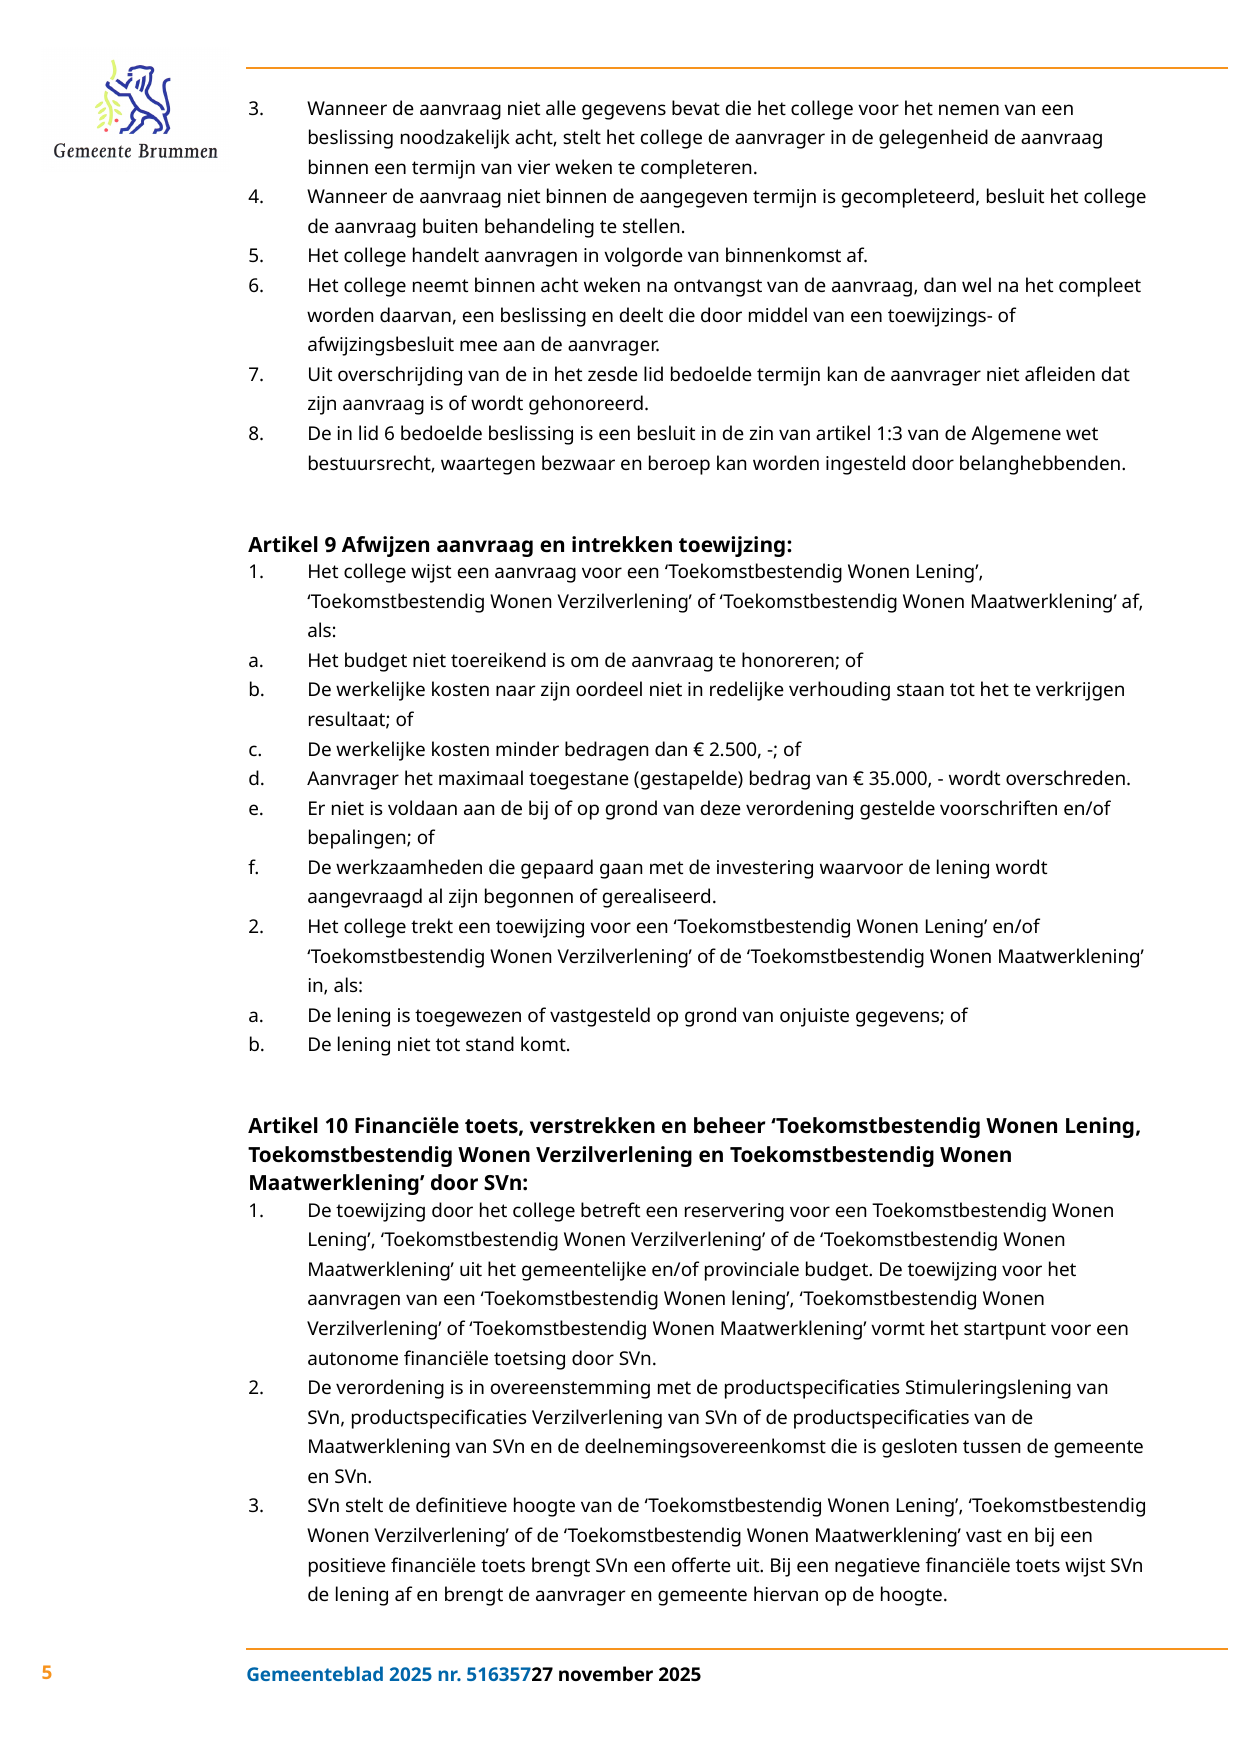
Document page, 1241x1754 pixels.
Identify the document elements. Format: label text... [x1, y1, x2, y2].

list Het college neemt binnen acht weken na ontvangst van de aanvraag, dan wel na het compleet worden daarvan, een beslissing en deelt die door middel van een toewijzings- of afwijzingsbesluit mee aan de aanvrager. [248, 272, 1152, 357]
list Wanneer de aanvraag niet binnen de aangegeven termijn is gecompleteerd, besluit het college de aanvraag buiten behandeling te stellen. [248, 183, 1152, 239]
list Uit overschrijding van de in het zesde lid bedoelde termijn kan de aanvrager niet afleiden dat zijn aanvraag is of wordt gehonoreerd. [248, 361, 1152, 416]
list De lening is toegewezen of vastgesteld op grond van onjuiste gegevens; of [248, 1002, 1152, 1028]
list Wanneer de aanvraag niet alle gegevens bevat die het college voor het nemen van een beslissing noodzakelijk acht, stelt het college de aanvrager in de gelegenheid de aanvraag binnen een termijn van vier weken te completeren. [248, 95, 1152, 180]
list Het budget niet toereikend is om de aanvraag te honoreren; of [248, 647, 1152, 673]
list Aanvrager het maximaal toegestane (gestapelde) bedrag van € 35.000, - wordt overschreden. [248, 765, 1152, 791]
list De lening niet tot stand komt. [248, 1032, 1152, 1057]
list Het college trekt een toewijzing voor een ‘Toekomstbestendig Wonen Lening’ en/of ‘Toekomstbestendig Wonen Verzilverlening’ of de ‘Toekomstbestendig Wonen Maatwerklening’ in, als: [248, 913, 1152, 998]
picture [41, 47, 231, 172]
list Het college handelt aanvragen in volgorde van binnenkomst af. [248, 243, 1152, 268]
list De in lid 6 bedoelde beslissing is een besluit in de zin van artikel 1:3 van de Algemene wet bestuursrecht, waartegen bezwaar en beroep kan worden ingesteld door belanghebbenden. [248, 420, 1152, 476]
list Het college wijst een aanvraag voor een ‘Toekomstbestendig Wonen Lening’, ‘Toekomstbestendig Wonen Verzilverlening’ of ‘Toekomstbestendig Wonen Maatwerklening’ af, als: [248, 558, 1152, 643]
text Artikel 9 Afwijzen aanvraag en intrekken toewijzing: [248, 530, 1152, 558]
list De werkzaamheden die gepaard gaan met de investering waarvoor de lening wordt aangevraagd al zijn begonnen of gerealiseerd. [248, 854, 1152, 909]
list De werkelijke kosten minder bedragen dan € 2.500, -; of [248, 736, 1152, 761]
list Er niet is voldaan aan de bij of op grond van deze verordening gestelde voorschriften en/of bepalingen; of [248, 795, 1152, 850]
list De verordening is in overeenstemming met de productspecificaties Stimuleringslening van SVn, productspecificaties Verzilverlening van SVn of de productspecificaties van de Maatwerklening van SVn en de deelnemingsovereenkomst die is gesloten tussen de gemeente en SVn. [248, 1374, 1152, 1489]
text Artikel 10 Financiële toets, verstrekken en beheer ‘Toekomstbestendig Wonen Lening, Toekomstbestendig Wonen Verzilverlening en Toekomstbestendig Wonen Maatwerklening’ door SVn: [248, 1112, 1152, 1197]
list De toewijzing door het college betreft een reservering voor een Toekomstbestendig Wonen Lening’, ‘Toekomstbestendig Wonen Verzilverlening’ of de ‘Toekomstbestendig Wonen Maatwerklening’ uit het gemeentelijke en/of provinciale budget. De toewijzing voor het aanvragen van een ‘Toekomstbestendig Wonen lening’, ‘Toekomstbestendig Wonen Verzilverlening’ of ‘Toekomstbestendig Wonen Maatwerklening’ vormt het startpunt voor een autonome financiële toetsing door SVn. [248, 1197, 1152, 1371]
list De werkelijke kosten naar zijn oordeel niet in redelijke verhouding staan tot het te verkrijgen resultaat; of [248, 677, 1152, 732]
list SVn stelt de definitieve hoogte van de ‘Toekomstbestendig Wonen Lening’, ‘Toekomstbestendig Wonen Verzilverlening’ of de ‘Toekomstbestendig Wonen Maatwerklening’ vast en bij een positieve financiële toets brengt SVn een offerte uit. Bij een negatieve financiële toets wijst SVn de lening af en brengt de aanvrager en gemeente hiervan op de hoogte. [248, 1493, 1152, 1607]
